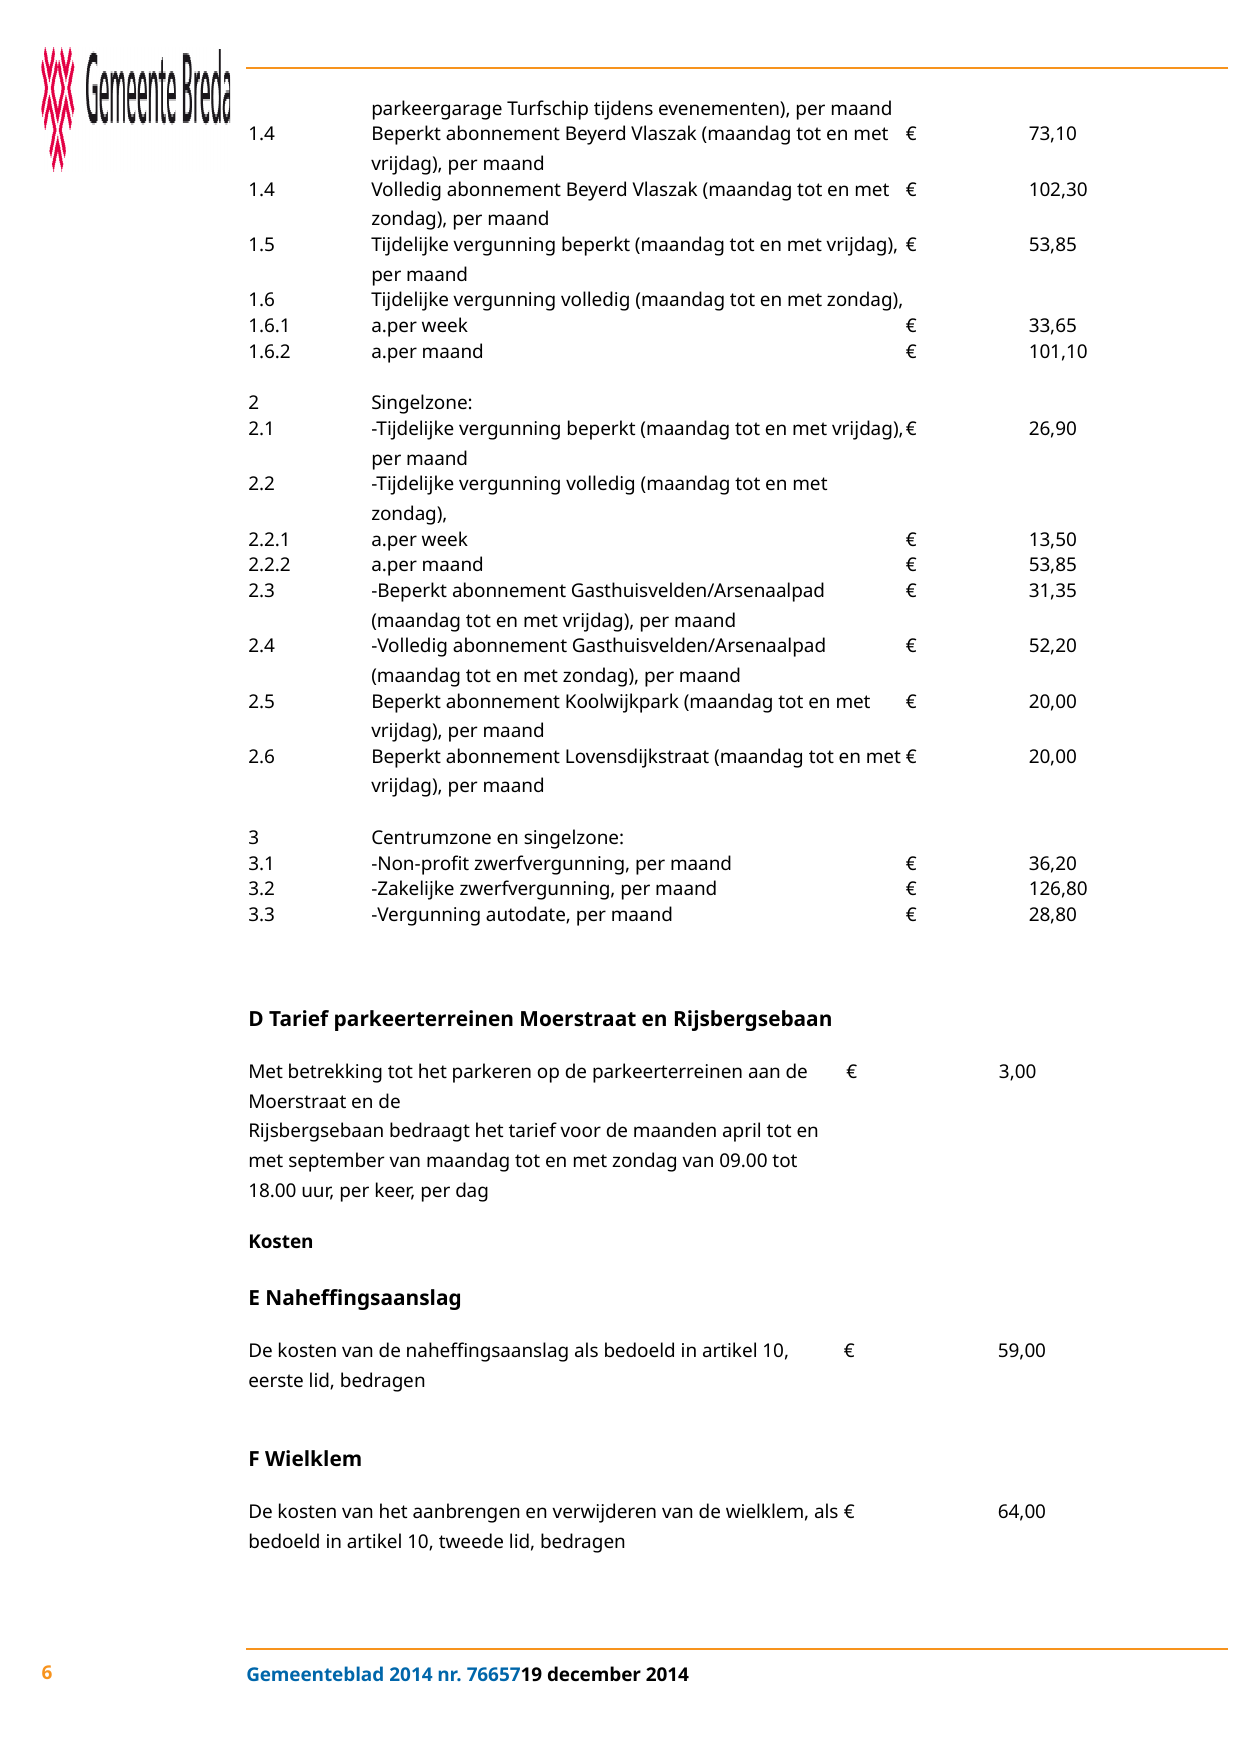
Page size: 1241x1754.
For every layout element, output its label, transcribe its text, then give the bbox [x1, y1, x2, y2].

text F Wielklem [248, 1444, 1152, 1473]
table_header 59,00 [998, 1338, 1152, 1393]
table_cell -Zakelijke zwerfvergunning, per maand [371, 876, 906, 901]
table_cell € [906, 338, 1028, 364]
table_cell Tijdelijke vergunning volledig (maandag tot en met zondag), [371, 286, 906, 312]
table_cell 2.6 [248, 743, 371, 798]
table_cell [906, 389, 1028, 415]
table_cell 52,20 [1029, 633, 1152, 688]
text Kosten [248, 1228, 1152, 1254]
table_cell [906, 799, 1028, 824]
table_cell [1029, 364, 1152, 389]
table_cell Centrumzone en singelzone: [371, 824, 906, 850]
table_cell 20,00 [1029, 743, 1152, 798]
table_cell parkeergarage Turfschip tijdens evenementen), per maand [371, 95, 906, 121]
table_cell € [906, 415, 1028, 470]
table_cell [1029, 286, 1152, 312]
table_cell 73,10 [1029, 121, 1152, 176]
table_cell 3 [248, 824, 371, 850]
table_cell [1029, 824, 1152, 850]
table_header De kosten van de naheffingsaanslag als bedoeld in artikel 10, eerste lid, bedragen [248, 1338, 844, 1393]
table_cell € [906, 743, 1028, 798]
table_cell 2 [248, 389, 371, 415]
table_cell € [906, 231, 1028, 286]
table_cell -Volledig abonnement Gasthuisvelden/Arsenaalpad (maandag tot en met zondag), per maand [371, 633, 906, 688]
table_cell [1029, 389, 1152, 415]
table_cell a.per maand [371, 551, 906, 577]
table_cell [248, 799, 371, 824]
table_cell a.per maand [371, 338, 906, 364]
table_cell [906, 824, 1028, 850]
table_cell [906, 470, 1028, 526]
table_cell 2.5 [248, 688, 371, 743]
table_header De kosten van het aanbrengen en verwijderen van de wielklem, als bedoeld in artikel 10, tweede lid, bedragen [248, 1499, 844, 1554]
table_cell [248, 95, 371, 121]
table_cell [1029, 470, 1152, 526]
table_cell 1.6.1 [248, 312, 371, 338]
table_cell -Non-profit zwerfvergunning, per maand [371, 850, 906, 876]
table_cell Tijdelijke vergunning beperkt (maandag tot en met vrijdag), per maand [371, 231, 906, 286]
table_cell € [906, 121, 1028, 176]
table_cell [1029, 95, 1152, 121]
table_cell Singelzone: [371, 389, 906, 415]
table_cell € [906, 526, 1028, 551]
table_cell 2.2.2 [248, 551, 371, 577]
table_cell € [906, 312, 1028, 338]
table_cell 33,65 [1029, 312, 1152, 338]
table_cell [248, 364, 371, 389]
table_cell € [906, 551, 1028, 577]
table_cell [371, 799, 906, 824]
table_cell [1029, 799, 1152, 824]
table_header € [846, 1059, 999, 1202]
picture [41, 47, 231, 172]
table_cell € [906, 633, 1028, 688]
table_cell [906, 286, 1028, 312]
table_cell 126,80 [1029, 876, 1152, 901]
table_cell a.per week [371, 312, 906, 338]
text D Tarief parkeerterreinen Moerstraat en Rijsbergsebaan [248, 1004, 1152, 1033]
table_cell € [906, 176, 1028, 231]
table_cell 36,20 [1029, 850, 1152, 876]
table_cell 1.6 [248, 286, 371, 312]
table_cell 31,35 [1029, 577, 1152, 632]
table_cell € [906, 688, 1028, 743]
table_header € [844, 1338, 998, 1393]
table_header € [844, 1499, 998, 1554]
table_cell € [906, 876, 1028, 901]
table_cell Volledig abonnement Beyerd Vlaszak (maandag tot en met zondag), per maand [371, 176, 906, 231]
table_cell 20,00 [1029, 688, 1152, 743]
table_header 3,00 [999, 1059, 1152, 1202]
table_cell [248, 927, 371, 953]
table_cell [906, 927, 1028, 953]
table_cell 28,80 [1029, 901, 1152, 927]
table_cell 2.1 [248, 415, 371, 470]
table_cell Beperkt abonnement Beyerd Vlaszak (maandag tot en met vrijdag), per maand [371, 121, 906, 176]
table_cell 53,85 [1029, 551, 1152, 577]
table_cell [906, 95, 1028, 121]
table_cell -Vergunning autodate, per maand [371, 901, 906, 927]
table_cell 3.3 [248, 901, 371, 927]
table_cell 1.6.2 [248, 338, 371, 364]
table_cell € [906, 901, 1028, 927]
table_cell 26,90 [1029, 415, 1152, 470]
table_cell 2.3 [248, 577, 371, 632]
table_cell [783, 927, 906, 953]
table_cell 101,10 [1029, 338, 1152, 364]
text E Naheffingsaanslag [248, 1283, 1152, 1312]
table_cell 13,50 [1029, 526, 1152, 551]
table_cell € [906, 850, 1028, 876]
table_cell 2.2 [248, 470, 371, 526]
table_cell 102,30 [1029, 176, 1152, 231]
table_cell 2.4 [248, 633, 371, 688]
table_cell 53,85 [1029, 231, 1152, 286]
table_cell 1.4 [248, 121, 371, 176]
table_cell -Tijdelijke vergunning volledig (maandag tot en met zondag), [371, 470, 906, 526]
table_cell [371, 364, 906, 389]
table_header Met betrekking tot het parkeren op de parkeerterreinen aan de Moerstraat en de Rijsbergsebaan bedraagt het tarief voor de maanden april tot en met september van maandag tot en met zondag van 09.00 tot 18.00 uur, per keer, per dag [248, 1059, 846, 1202]
table_cell € [906, 577, 1028, 632]
table_cell Beperkt abonnement Lovensdijkstraat (maandag tot en met vrijdag), per maand [371, 743, 906, 798]
table_cell 3.2 [248, 876, 371, 901]
table_cell 2.2.1 [248, 526, 371, 551]
table_cell [371, 927, 783, 953]
table_cell 3.1 [248, 850, 371, 876]
table_cell -Tijdelijke vergunning beperkt (maandag tot en met vrijdag), per maand [371, 415, 906, 470]
table_cell [906, 364, 1028, 389]
table_cell 1.4 [248, 176, 371, 231]
table_header 64,00 [998, 1499, 1152, 1554]
table_cell Beperkt abonnement Koolwijkpark (maandag tot en met vrijdag), per maand [371, 688, 906, 743]
table_cell -Beperkt abonnement Gasthuisvelden/Arsenaalpad (maandag tot en met vrijdag), per maand [371, 577, 906, 632]
table_cell a.per week [371, 526, 906, 551]
table_cell 1.5 [248, 231, 371, 286]
